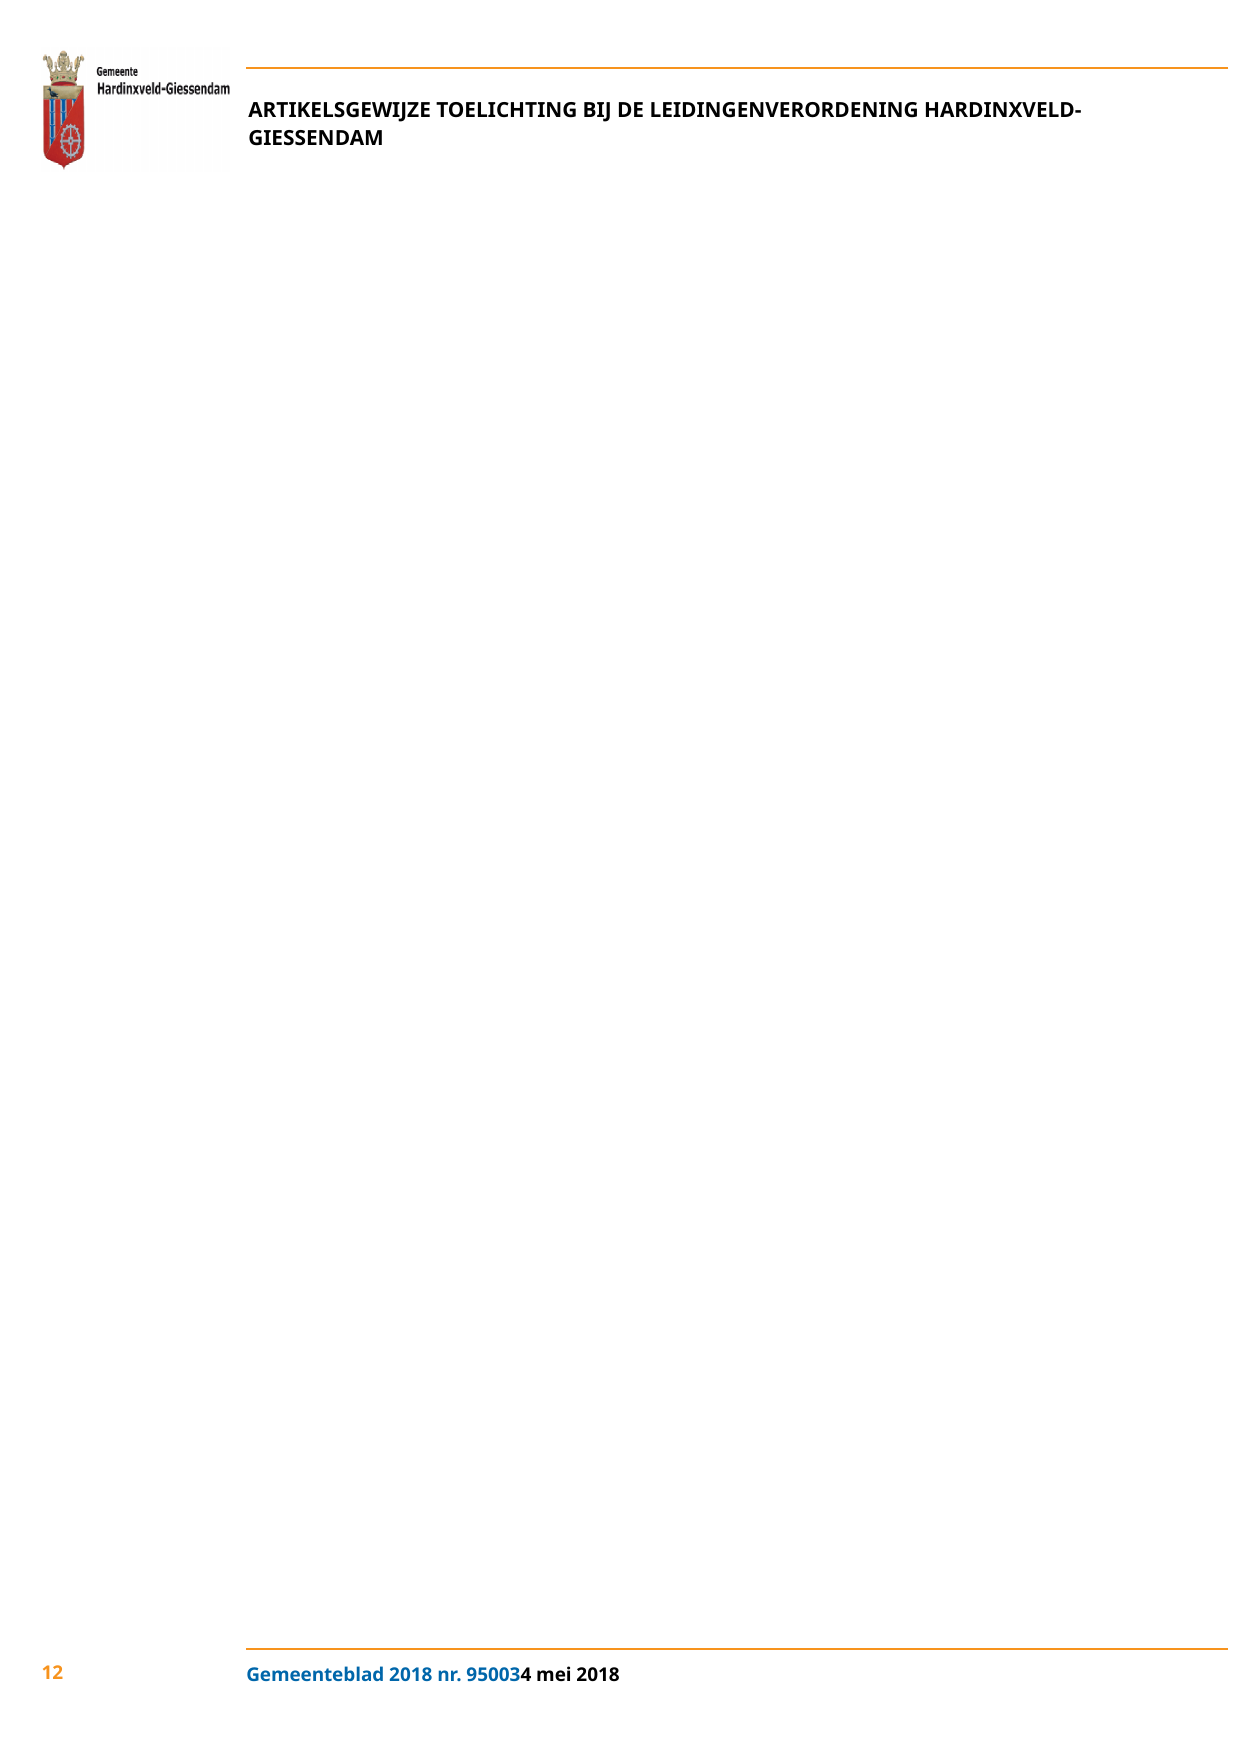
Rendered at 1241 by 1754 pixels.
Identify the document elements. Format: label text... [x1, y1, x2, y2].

text ARTIKELSGEWIJZE TOELICHTING BIJ DE LEIDINGENVERORDENING HARDINXVELD-GIESSENDAM [248, 95, 1152, 152]
picture [41, 47, 231, 172]
